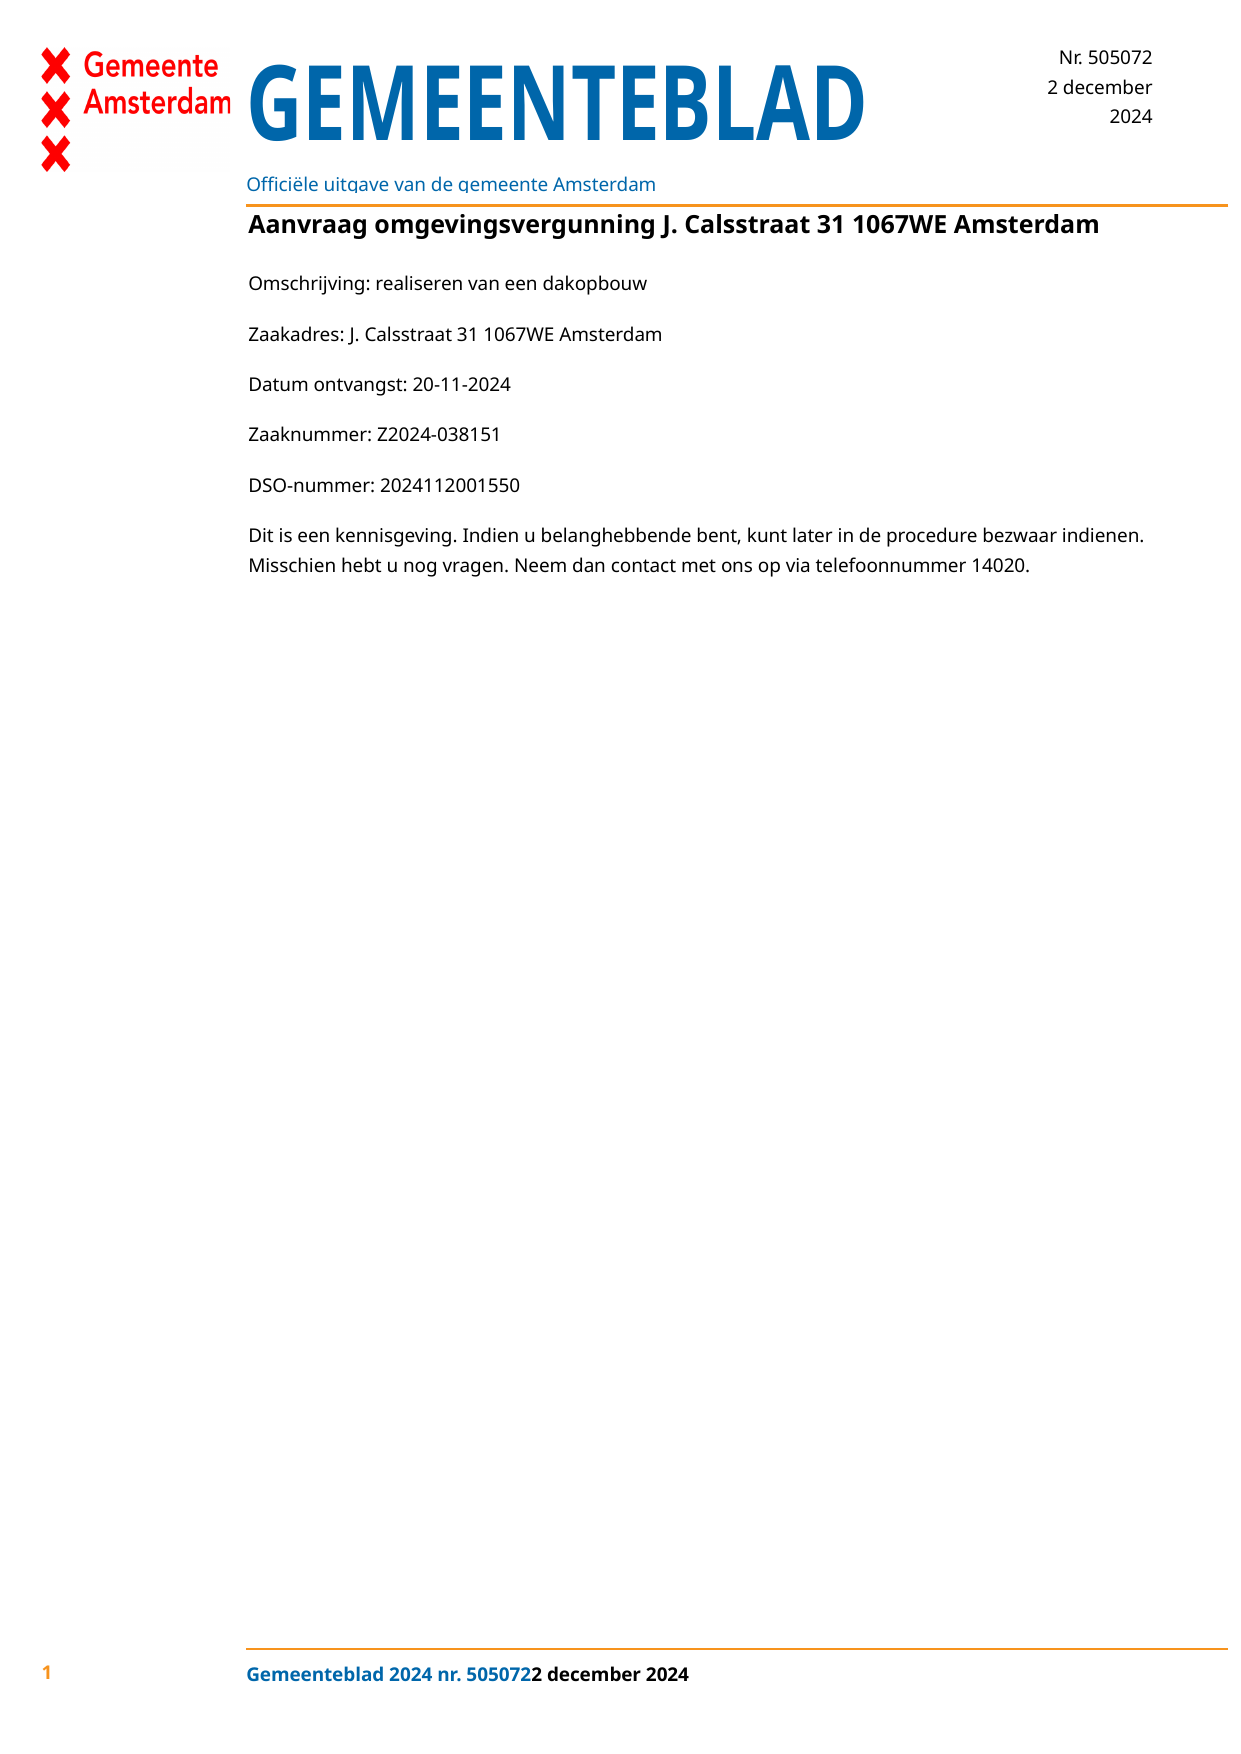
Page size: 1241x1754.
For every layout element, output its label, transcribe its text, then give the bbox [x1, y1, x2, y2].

text Zaakadres: J. Calsstraat 31 1067WE Amsterdam [248, 321, 1152, 346]
text Aanvraag omgevingsvergunning J. Calsstraat 31 1067WE Amsterdam [248, 207, 1152, 241]
picture [41, 47, 231, 172]
text Zaaknummer: Z2024-038151 [248, 422, 1152, 447]
text DSO-nummer: 2024112001550 [248, 472, 1152, 498]
text Datum ontvangst: 20-11-2024 [248, 371, 1152, 397]
text Omschrijving: realiseren van een dakopbouw [248, 270, 1152, 296]
text Dit is een kennisgeving. Indien u belanghebbende bent, kunt later in de procedure bezwaar indienen. Misschien hebt u nog vragen. Neem dan contact met ons op via telefoonnummer 14020. [248, 522, 1152, 578]
